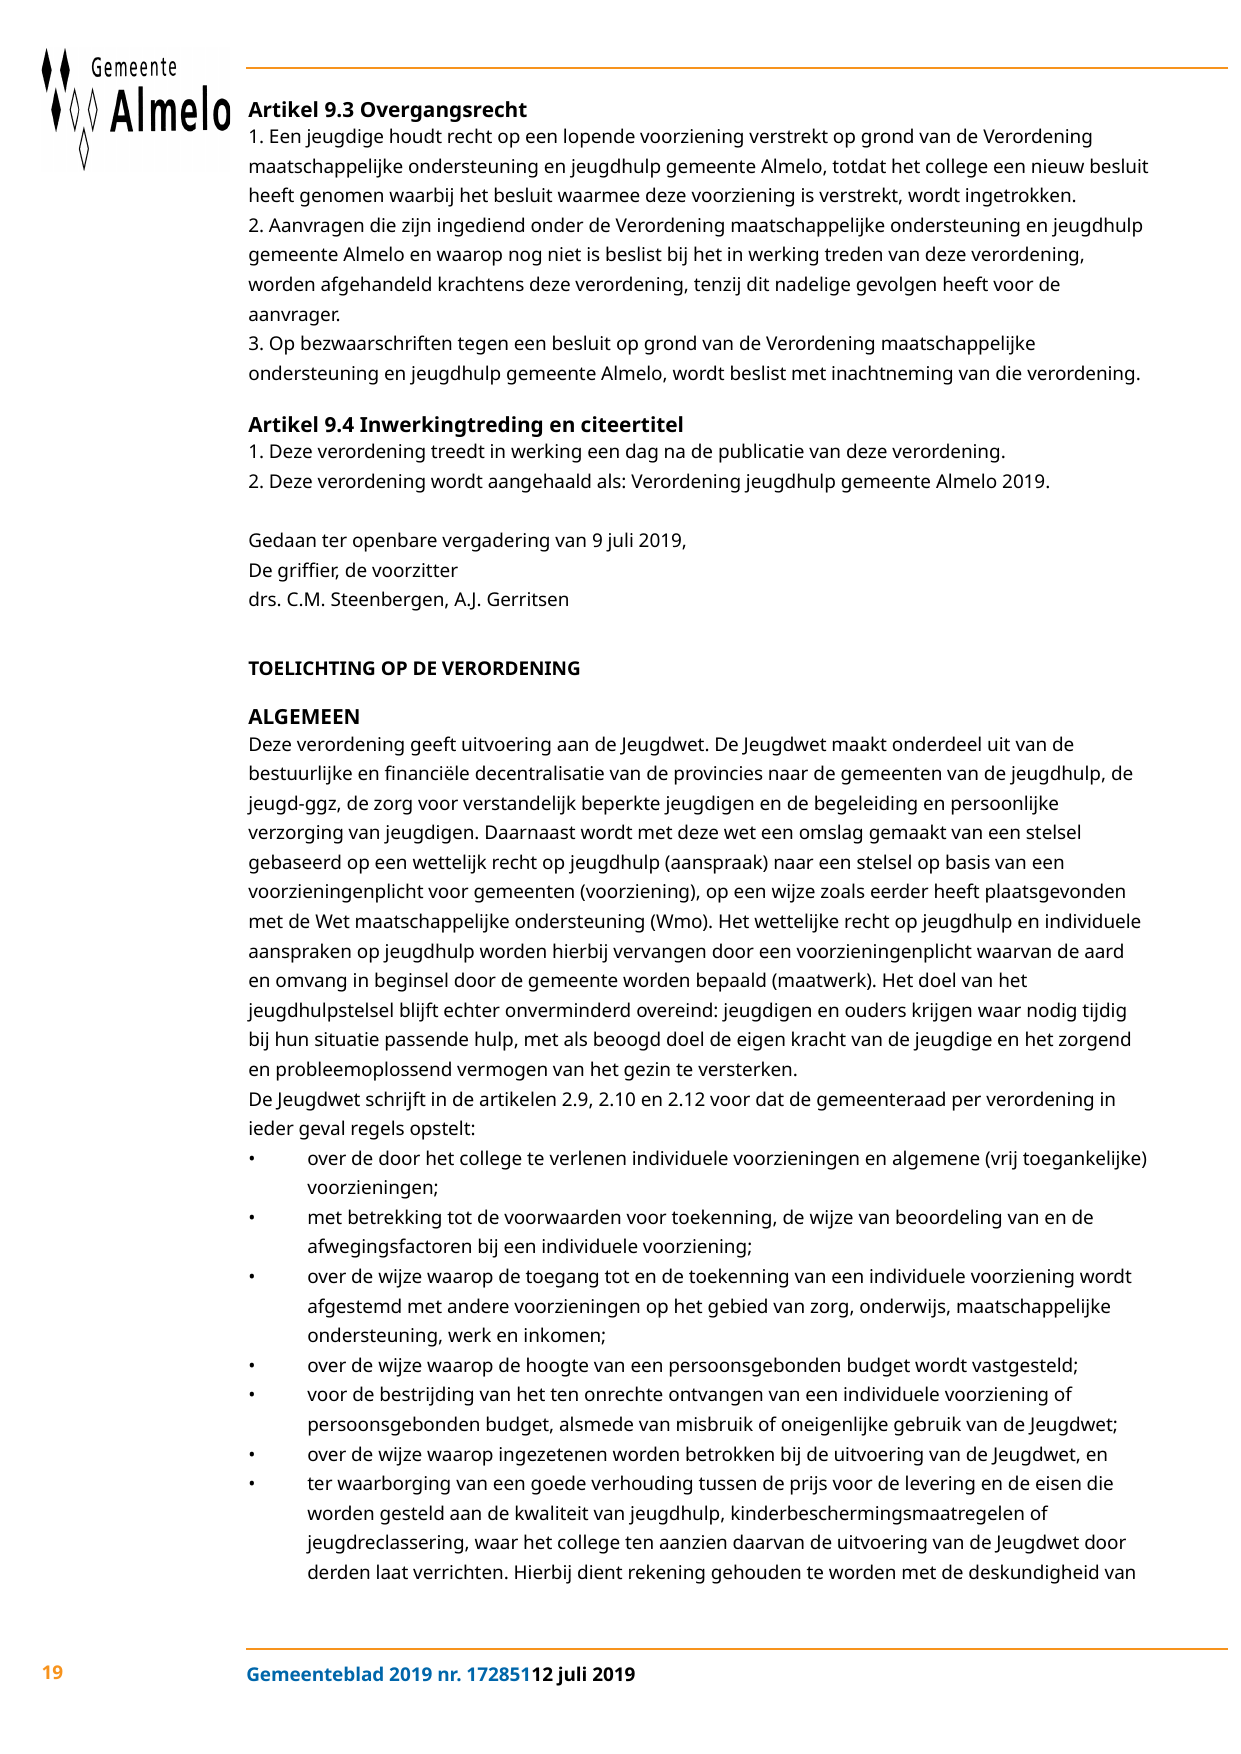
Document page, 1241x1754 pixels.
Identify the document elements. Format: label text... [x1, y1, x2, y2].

text drs. C.M. Steenbergen, A.J. Gerritsen [248, 587, 1152, 612]
list ter waarborging van een goede verhouding tussen de prijs voor de levering en de eisen die worden gesteld aan de kwaliteit van jeugdhulp, kinderbeschermingsmaatregelen of jeugdreclassering, waar het college ten aanzien daarvan de uitvoering van de Jeugdwet door derden laat verrichten. Hierbij dient rekening gehouden te worden met de deskundigheid van [248, 1470, 1152, 1585]
text 3. Op bezwaarschriften tegen een besluit op grond van de Verordening maatschappelijke ondersteuning en jeugdhulp gemeente Almelo, wordt beslist met inachtneming van die verordening. [248, 330, 1152, 386]
text De griffier, de voorzitter [248, 557, 1152, 583]
list voor de bestrijding van het ten onrechte ontvangen van een individuele voorziening of persoonsgebonden budget, alsmede van misbruik of oneigenlijke gebruik van de Jeugdwet; [248, 1382, 1152, 1437]
list over de door het college te verlenen individuele voorzieningen en algemene (vrij toegankelijke) voorzieningen; [248, 1145, 1152, 1200]
text Artikel 9.3 Overgangsrecht [248, 95, 1152, 123]
text Deze verordening geeft uitvoering aan de Jeugdwet. De Jeugdwet maakt onderdeel uit van de bestuurlijke en financiële decentralisatie van de provincies naar de gemeenten van de jeugdhulp, de jeugd-ggz, de zorg voor verstandelijk beperkte jeugdigen en de begeleiding en persoonlijke verzorging van jeugdigen. Daarnaast wordt met deze wet een omslag gemaakt van een stelsel gebaseerd op een wettelijk recht op jeugdhulp (aanspraak) naar een stelsel op basis van een voorzieningenplicht voor gemeenten (voorziening), op een wijze zoals eerder heeft plaatsgevonden met de Wet maatschappelijke ondersteuning (Wmo). Het wettelijke recht op jeugdhulp en individuele aanspraken op jeugdhulp worden hierbij vervangen door een voorzieningenplicht waarvan de aard en omvang in beginsel door de gemeente worden bepaald (maatwerk). Het doel van het jeugdhulpstelsel blijft echter onverminderd overeind: jeugdigen en ouders krijgen waar nodig tijdig bij hun situatie passende hulp, met als beoogd doel de eigen kracht van de jeugdige en het zorgend en probleemoplossend vermogen van het gezin te versterken. [248, 731, 1152, 1082]
list over de wijze waarop de toegang tot en de toekenning van een individuele voorziening wordt afgestemd met andere voorzieningen op het gebied van zorg, onderwijs, maatschappelijke ondersteuning, werk en inkomen; [248, 1263, 1152, 1348]
text 2. Aanvragen die zijn ingediend onder de Verordening maatschappelijke ondersteuning en jeugdhulp gemeente Almelo en waarop nog niet is beslist bij het in werking treden van deze verordening, worden afgehandeld krachtens deze verordening, tenzij dit nadelige gevolgen heeft voor de aanvrager. [248, 212, 1152, 326]
text Artikel 9.4 Inwerkingtreding en citeertitel [248, 410, 1152, 439]
picture [41, 47, 231, 172]
text TOELICHTING OP DE VERORDENING [248, 653, 1152, 682]
list over de wijze waarop de hoogte van een persoonsgebonden budget wordt vastgesteld; [248, 1352, 1152, 1378]
text Gedaan ter openbare vergadering van 9 juli 2019, [248, 527, 1152, 553]
text 1. Deze verordening treedt in werking een dag na de publicatie van deze verordening. [248, 439, 1152, 464]
text De Jeugdwet schrijft in de artikelen 2.9, 2.10 en 2.12 voor dat de gemeenteraad per verordening in ieder geval regels opstelt: [248, 1086, 1152, 1141]
text ALGEMEEN [248, 702, 1152, 731]
text 1. Een jeugdige houdt recht op een lopende voorziening verstrekt op grond van de Verordening maatschappelijke ondersteuning en jeugdhulp gemeente Almelo, totdat het college een nieuw besluit heeft genomen waarbij het besluit waarmee deze voorziening is verstrekt, wordt ingetrokken. [248, 123, 1152, 208]
list met betrekking tot de voorwaarden voor toekenning, de wijze van beoordeling van en de afwegingsfactoren bij een individuele voorziening; [248, 1204, 1152, 1259]
text 2. Deze verordening wordt aangehaald als: Verordening jeugdhulp gemeente Almelo 2019. [248, 468, 1152, 494]
list over de wijze waarop ingezetenen worden betrokken bij de uitvoering van de Jeugdwet, en [248, 1441, 1152, 1467]
